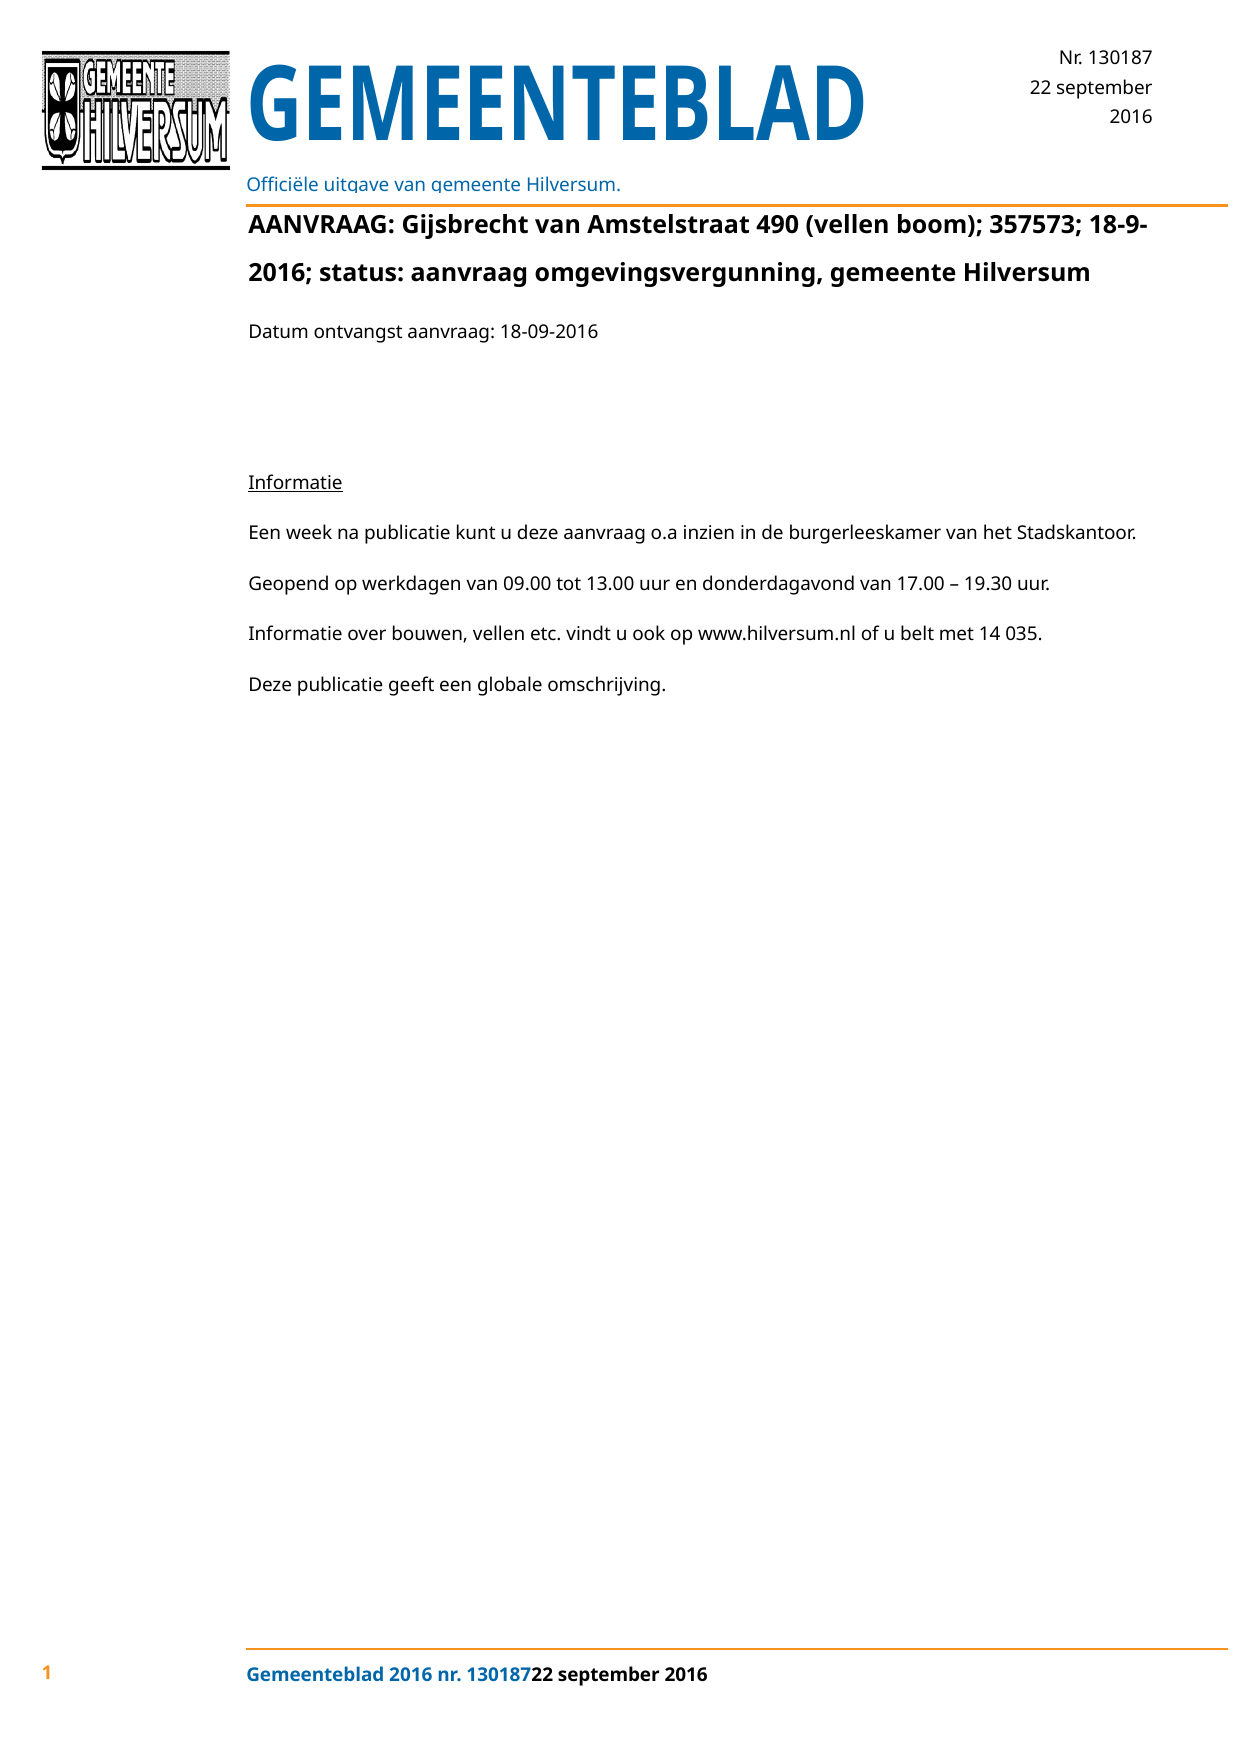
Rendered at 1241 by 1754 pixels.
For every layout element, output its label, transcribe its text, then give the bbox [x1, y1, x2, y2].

text Informatie [248, 469, 1152, 495]
picture [41, 47, 231, 172]
text Geopend op werkdagen van 09.00 tot 13.00 uur en donderdagavond van 17.00 – 19.30 uur. [248, 570, 1152, 596]
text Een week na publicatie kunt u deze aanvraag o.a inzien in de burgerleeskamer van het Stadskantoor. [248, 519, 1152, 545]
text Informatie over bouwen, vellen etc. vindt u ook op www.hilversum.nl of u belt met 14 035. [248, 620, 1152, 646]
text AANVRAAG: Gijsbrecht van Amstelstraat 490 (vellen boom); 357573; 18-9-2016; status: aanvraag omgevingsvergunning, gemeente Hilversum [248, 207, 1152, 288]
text Datum ontvangst aanvraag: 18-09-2016 [248, 318, 1152, 344]
text Deze publicatie geeft een globale omschrijving. [248, 671, 1152, 697]
